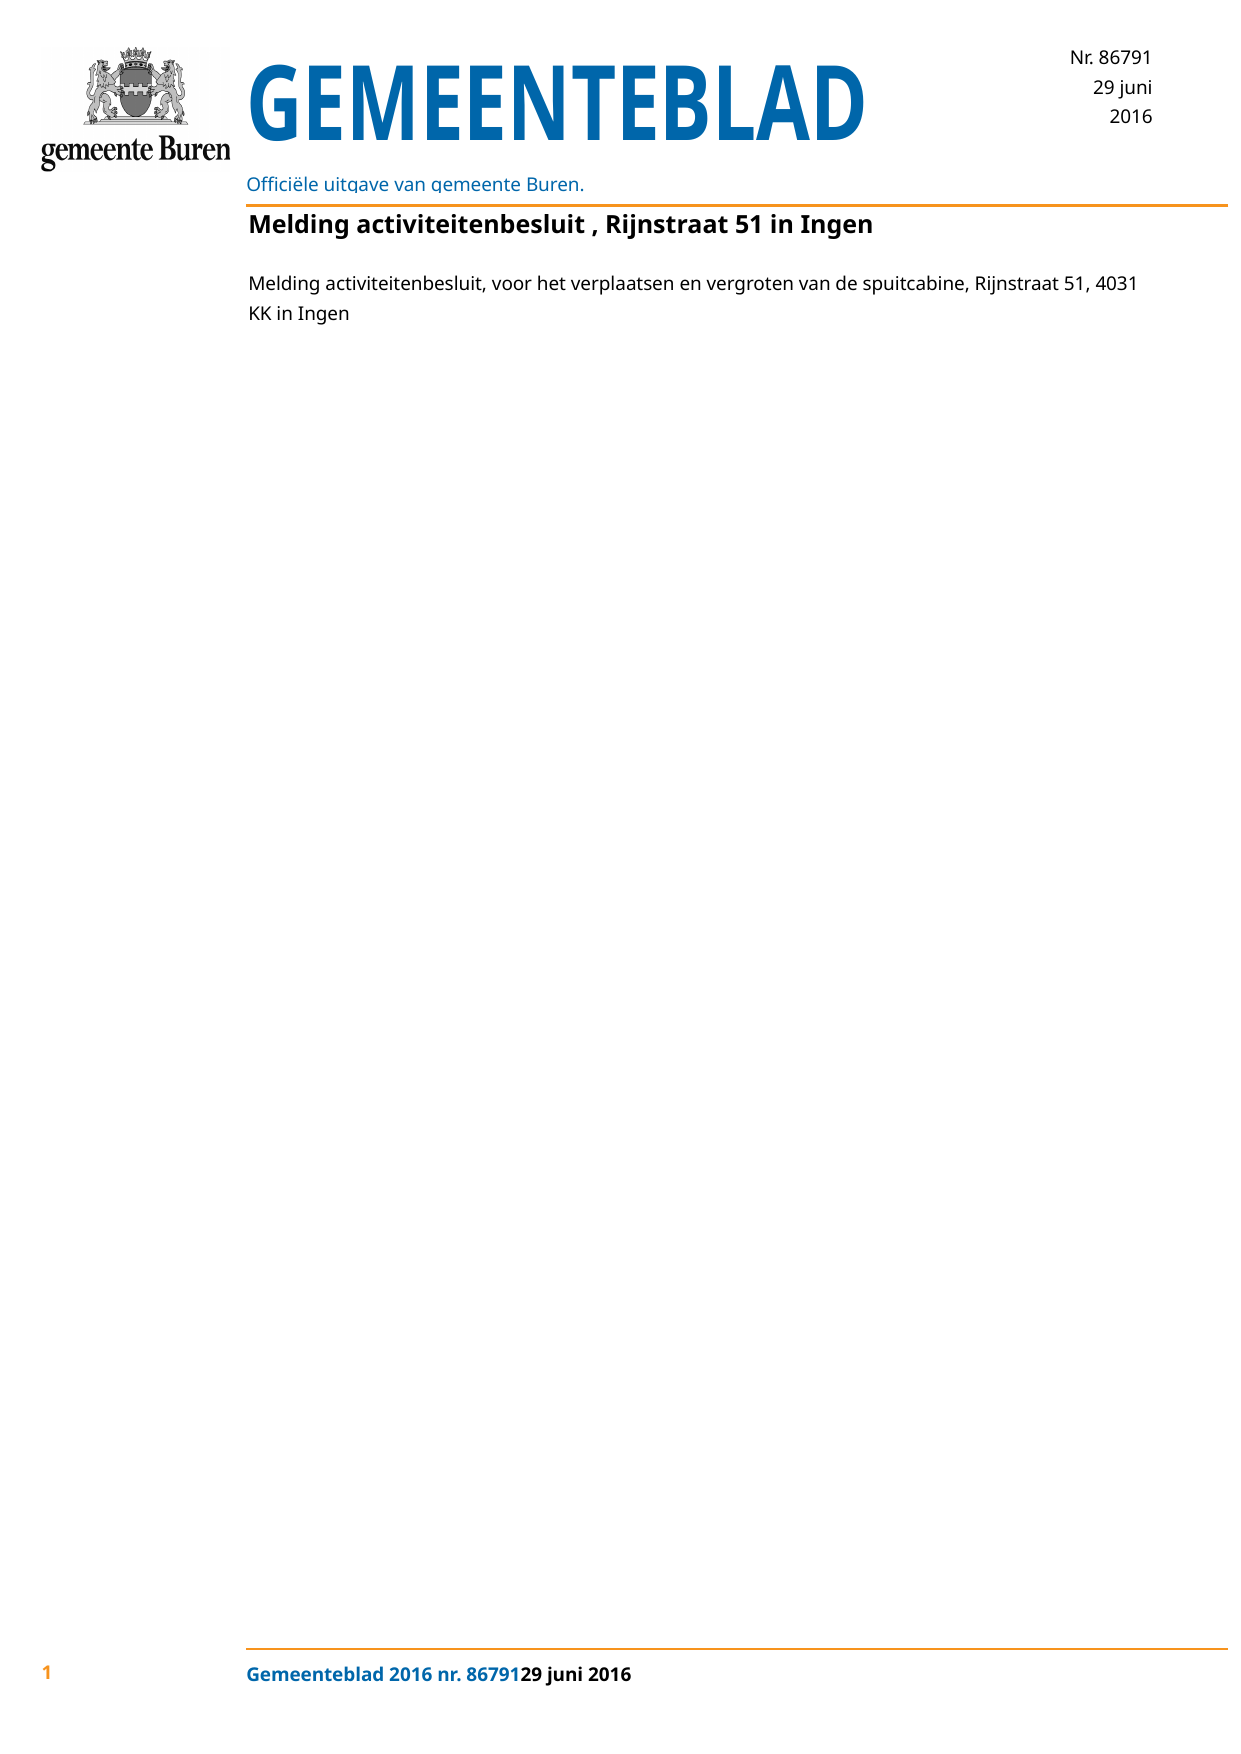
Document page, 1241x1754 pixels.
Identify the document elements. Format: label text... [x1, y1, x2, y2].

text Melding activiteitenbesluit , Rijnstraat 51 in Ingen [248, 207, 1152, 241]
picture [41, 47, 231, 172]
text Melding activiteitenbesluit, voor het verplaatsen en vergroten van de spuitcabine, Rijnstraat 51, 4031 KK in Ingen [248, 270, 1152, 326]
